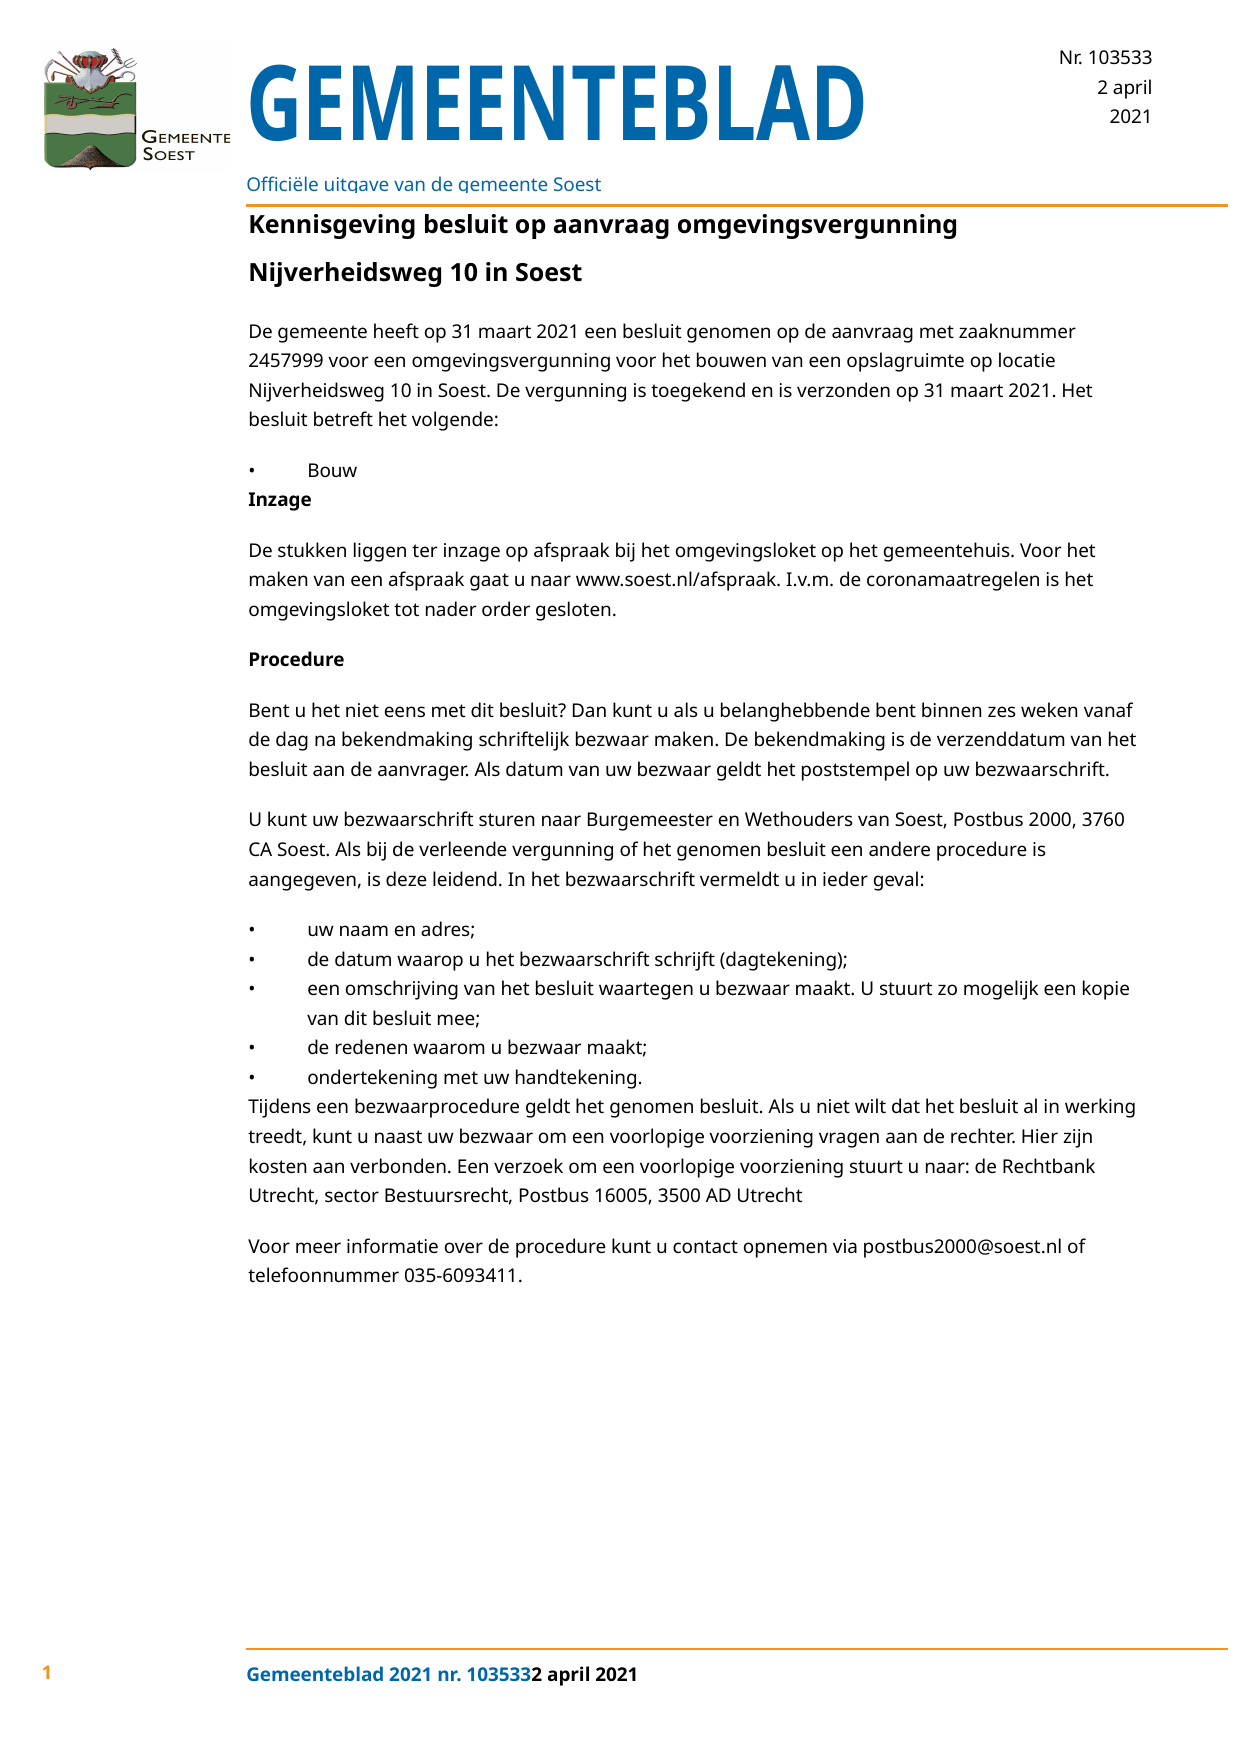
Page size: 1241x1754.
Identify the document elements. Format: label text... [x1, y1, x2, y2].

list de datum waarop u het bezwaarschrift schrijft (dagtekening); [248, 946, 1152, 972]
text Bent u het niet eens met dit besluit? Dan kunt u als u belanghebbende bent binnen zes weken vanaf de dag na bekendmaking schriftelijk bezwaar maken. De bekendmaking is de verzenddatum van het besluit aan de aanvrager. Als datum van uw bezwaar geldt het poststempel op uw bezwaarschrift. [248, 697, 1152, 782]
text Procedure [248, 647, 1152, 672]
text Tijdens een bezwaarprocedure geldt het genomen besluit. Als u niet wilt dat het besluit al in werking treedt, kunt u naast uw bezwaar om een voorlopige voorziening vragen aan de rechter. Hier zijn kosten aan verbonden. Een verzoek om een voorlopige voorziening stuurt u naar: de Rechtbank Utrecht, sector Bestuursrecht, Postbus 16005, 3500 AD Utrecht [248, 1094, 1152, 1208]
list een omschrijving van het besluit waartegen u bezwaar maakt. U stuurt zo mogelijk een kopie van dit besluit mee; [248, 975, 1152, 1031]
text Inzage [248, 487, 1152, 512]
text Voor meer informatie over de procedure kunt u contact opnemen via postbus2000@soest.nl of telefoonnummer 035-6093411. [248, 1233, 1152, 1288]
text Kennisgeving besluit op aanvraag omgevingsvergunning Nijverheidsweg 10 in Soest [248, 207, 1152, 288]
picture [41, 47, 231, 172]
text De stukken liggen ter inzage op afspraak bij het omgevingsloket op het gemeentehuis. Voor het maken van een afspraak gaat u naar www.soest.nl/afspraak. I.v.m. de coronamaatregelen is het omgevingsloket tot nader order gesloten. [248, 537, 1152, 622]
list de redenen waarom u bezwaar maakt; [248, 1034, 1152, 1060]
text U kunt uw bezwaarschrift sturen naar Burgemeester en Wethouders van Soest, Postbus 2000, 3760 CA Soest. Als bij de verleende vergunning of het genomen besluit een andere procedure is aangegeven, is deze leidend. In het bezwaarschrift vermeldt u in ieder geval: [248, 807, 1152, 892]
list uw naam en adres; [248, 916, 1152, 942]
text De gemeente heeft op 31 maart 2021 een besluit genomen op de aanvraag met zaaknummer 2457999 voor een omgevingsvergunning voor het bouwen van een opslagruimte op locatie Nijverheidsweg 10 in Soest. De vergunning is toegekend en is verzonden op 31 maart 2021. Het besluit betreft het volgende: [248, 318, 1152, 432]
list Bouw [248, 457, 1152, 483]
list ondertekening met uw handtekening. [248, 1064, 1152, 1090]
